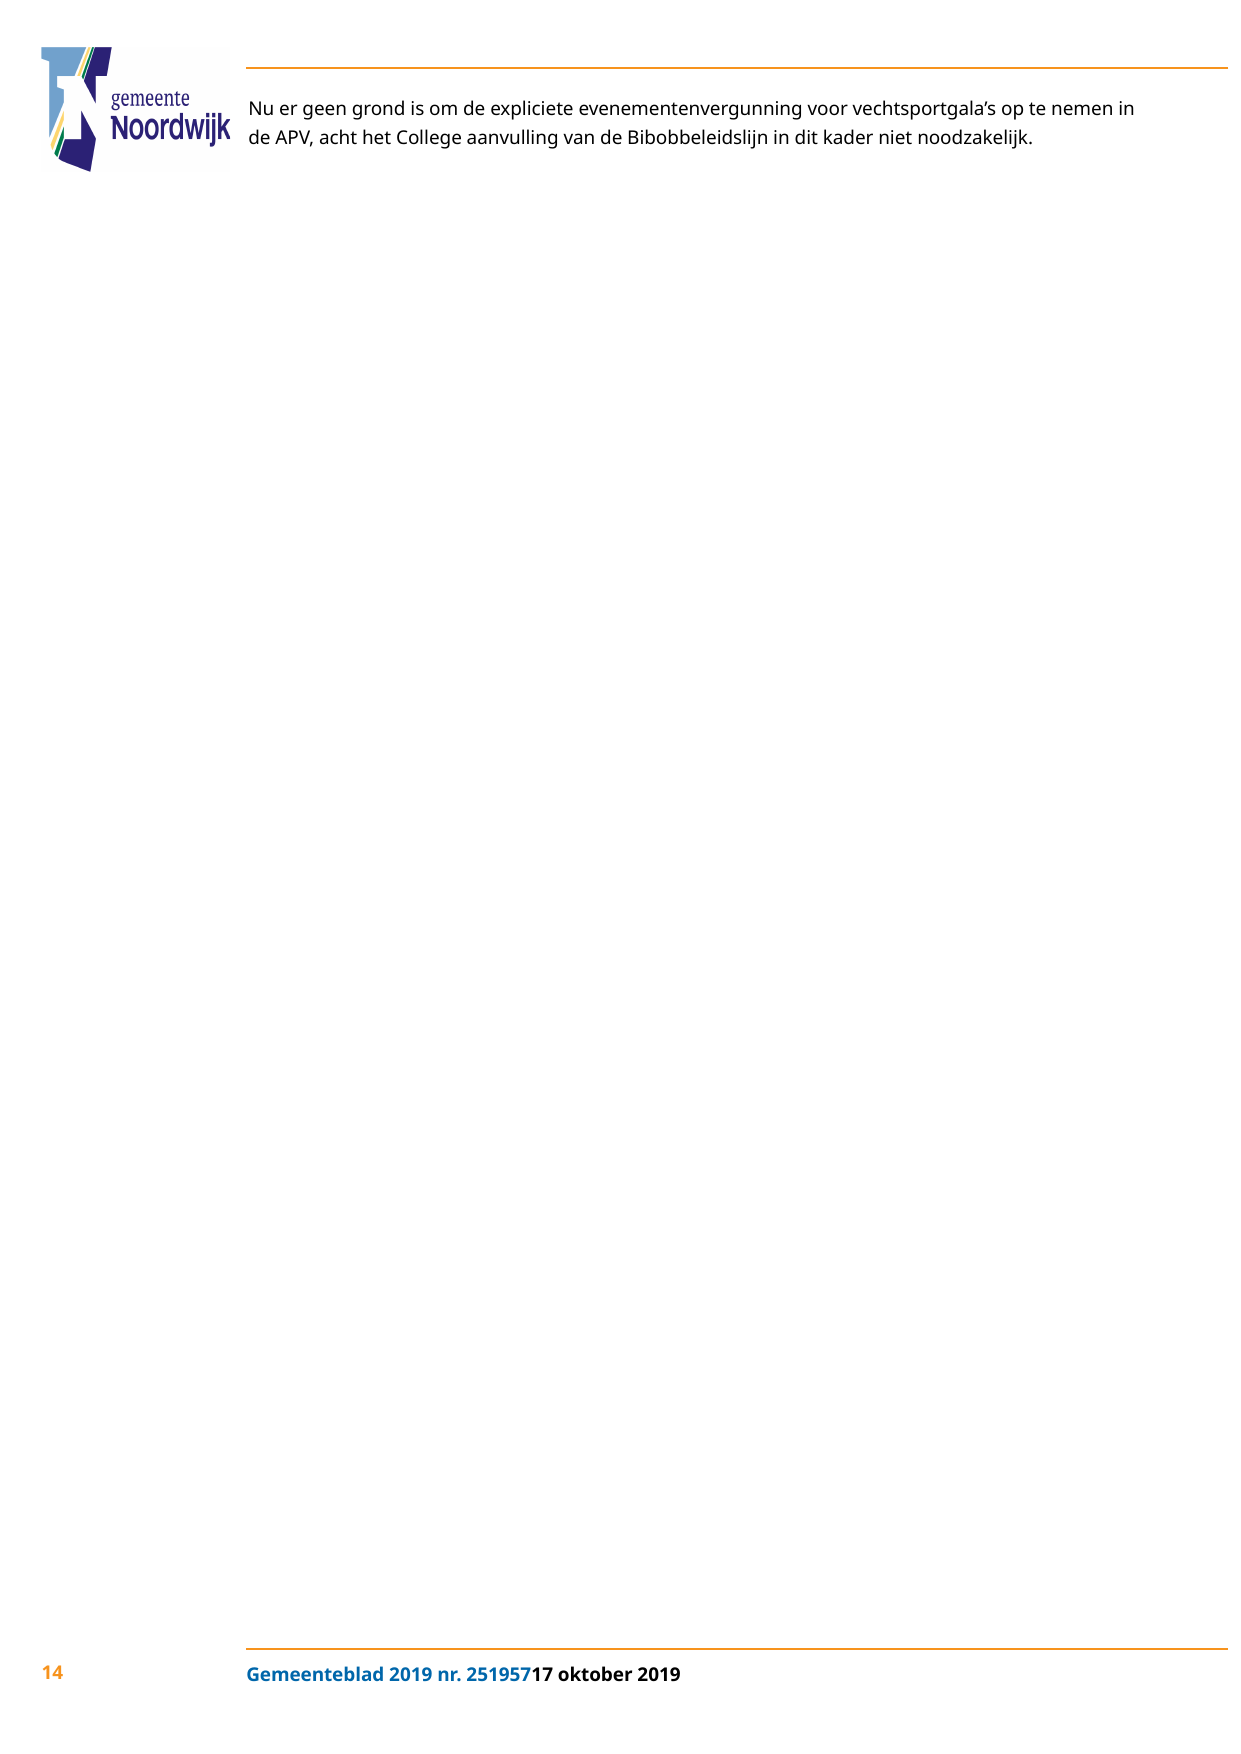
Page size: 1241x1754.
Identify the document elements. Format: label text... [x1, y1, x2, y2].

text Nu er geen grond is om de expliciete evenementenvergunning voor vechtsportgala’s op te nemen in de APV, acht het College aanvulling van de Bibobbeleidslijn in dit kader niet noodzakelijk. [248, 95, 1152, 150]
picture [41, 47, 231, 172]
